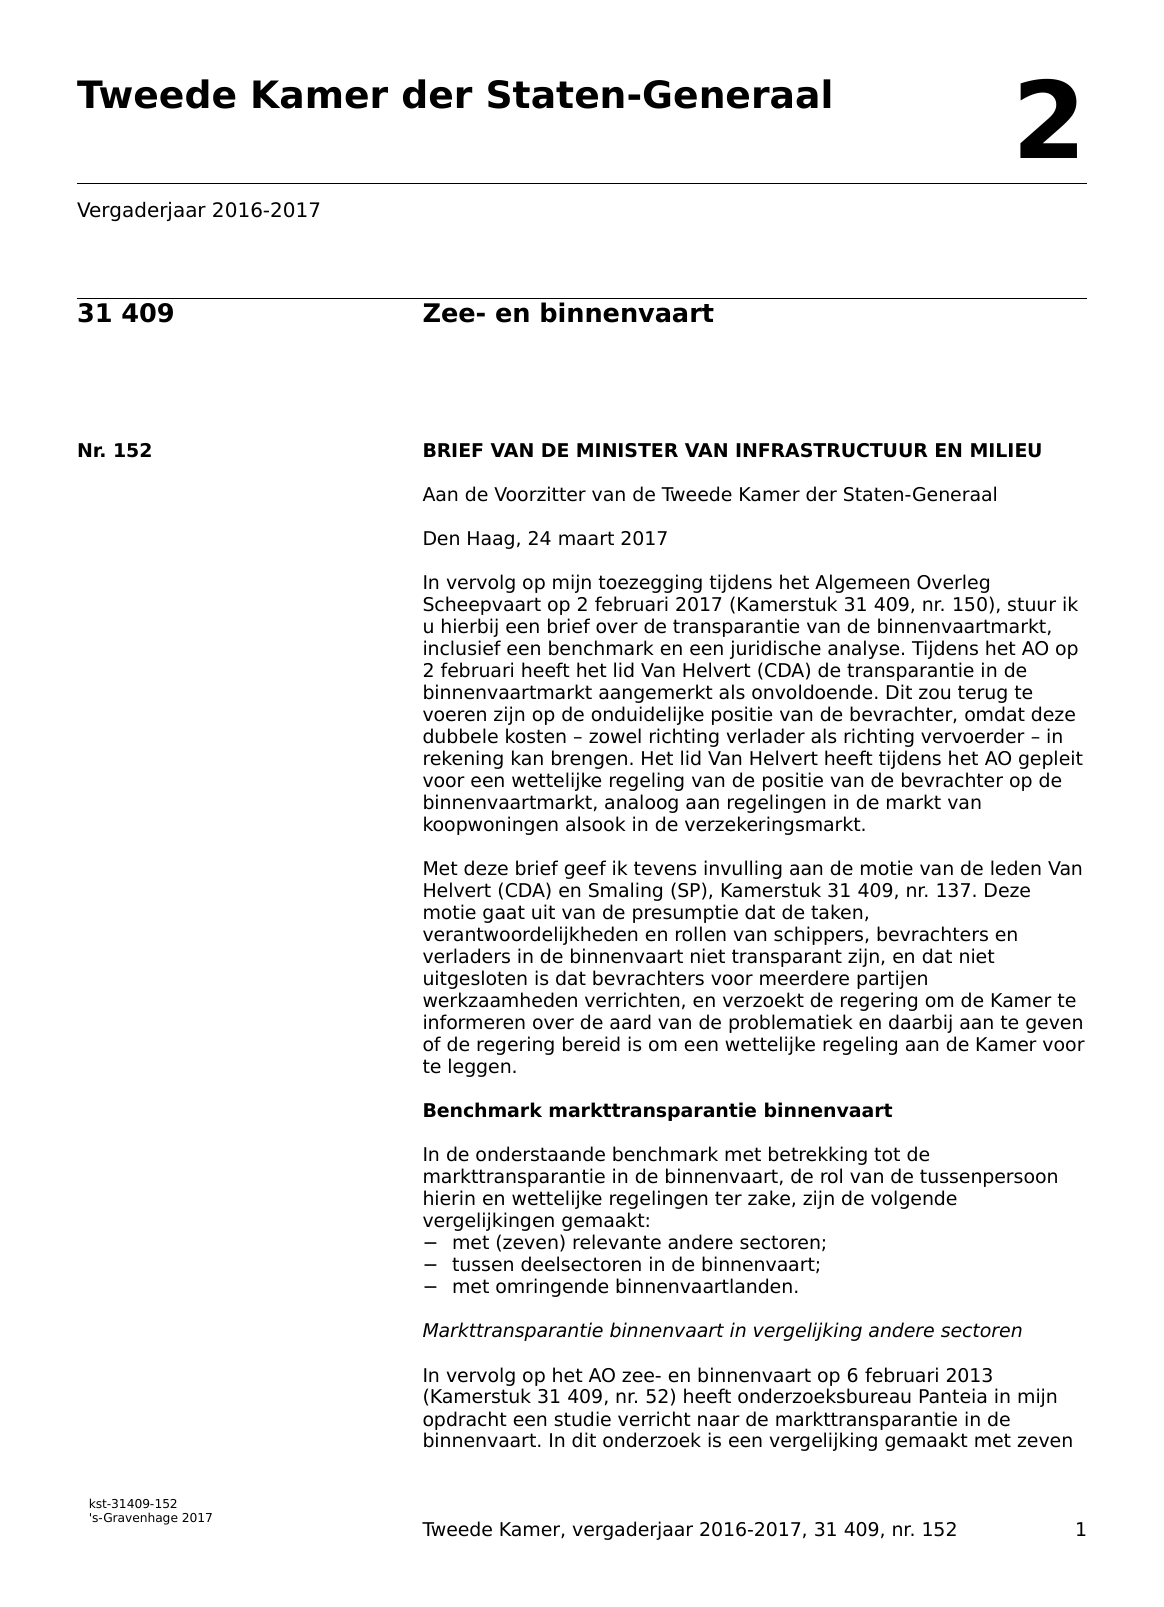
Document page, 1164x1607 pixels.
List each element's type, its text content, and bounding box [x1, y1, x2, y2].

subtitle Markttransparantie binnenvaart in vergelijking andere sectoren [422, 1320, 1087, 1342]
text In vervolg op mijn toezegging tijdens het Algemeen Overleg Scheepvaart op 2 februari 2017 (Kamerstuk 31 409, nr. 150), stuur ik u hierbij een brief over de transparantie van de binnenvaartmarkt, inclusief een benchmark en een juridische analyse. Tijdens het AO op 2 februari heeft het lid Van Helvert (CDA) de transparantie in de binnenvaartmarkt aangemerkt als onvoldoende. Dit zou terug te voeren zijn op de onduidelijke positie van de bevrachter, omdat deze dubbele kosten – zowel richting verlader als richting vervoerder – in rekening kan brengen. Het lid Van Helvert heeft tijdens het AO gepleit voor een wettelijke regeling van de positie van de bevrachter op de binnenvaartmarkt, analoog aan regelingen in de markt van koopwoningen alsook in de verzekeringsmarkt. [422, 572, 1087, 836]
text Den Haag, 24 maart 2017 [422, 528, 1087, 550]
subtitle Nr. 152 BRIEF VAN DE MINISTER VAN INFRASTRUCTUUR EN MILIEU [77, 440, 1087, 462]
text Met deze brief geef ik tevens invulling aan de motie van de leden Van Helvert (CDA) en Smaling (SP), Kamerstuk 31 409, nr. 137. Deze motie gaat uit van de presumptie dat de taken, verantwoordelijkheden en rollen van schippers, bevrachters en verladers in de binnenvaart niet transparant zijn, en dat niet uitgesloten is dat bevrachters voor meerdere partijen werkzaamheden verrichten, en verzoekt de regering om de Kamer te informeren over de aard van de problematiek en daarbij aan te geven of de regering bereid is om een wettelijke regeling aan de Kamer voor te leggen. [422, 858, 1087, 1078]
text − tussen deelsectoren in de binnenvaart; [422, 1254, 1087, 1276]
text − met (zeven) relevante andere sectoren; [422, 1232, 1087, 1254]
text 's-Gravenhage 2017 [88, 1511, 323, 1525]
subtitle 31 409 Zee- en binnenvaart [77, 299, 1087, 329]
text kst-31409-152 [88, 1497, 323, 1511]
text In de onderstaande benchmark met betrekking tot de markttransparantie in de binnenvaart, de rol van de tussenpersoon hierin en wettelijke regelingen ter zake, zijn de volgende vergelijkingen gemaakt: [422, 1144, 1087, 1232]
table_header Tweede Kamer der Staten-Generaal [77, 59, 886, 183]
table_cell Vergaderjaar 2016-2017 [77, 184, 1087, 298]
text − met omringende binnenvaartlanden. [422, 1276, 1087, 1298]
text In vervolg op het AO zee- en binnenvaart op 6 februari 2013 (Kamerstuk 31 409, nr. 52) heeft onderzoeksbureau Panteia in mijn opdracht een studie verricht naar de markttransparantie in de binnenvaart. In dit onderzoek is een vergelijking gemaakt met zeven [422, 1364, 1087, 1452]
text Aan de Voorzitter van de Tweede Kamer der Staten-Generaal [422, 484, 1087, 506]
subtitle Benchmark markttransparantie binnenvaart [422, 1100, 1087, 1122]
table_header 2 [886, 59, 1087, 183]
